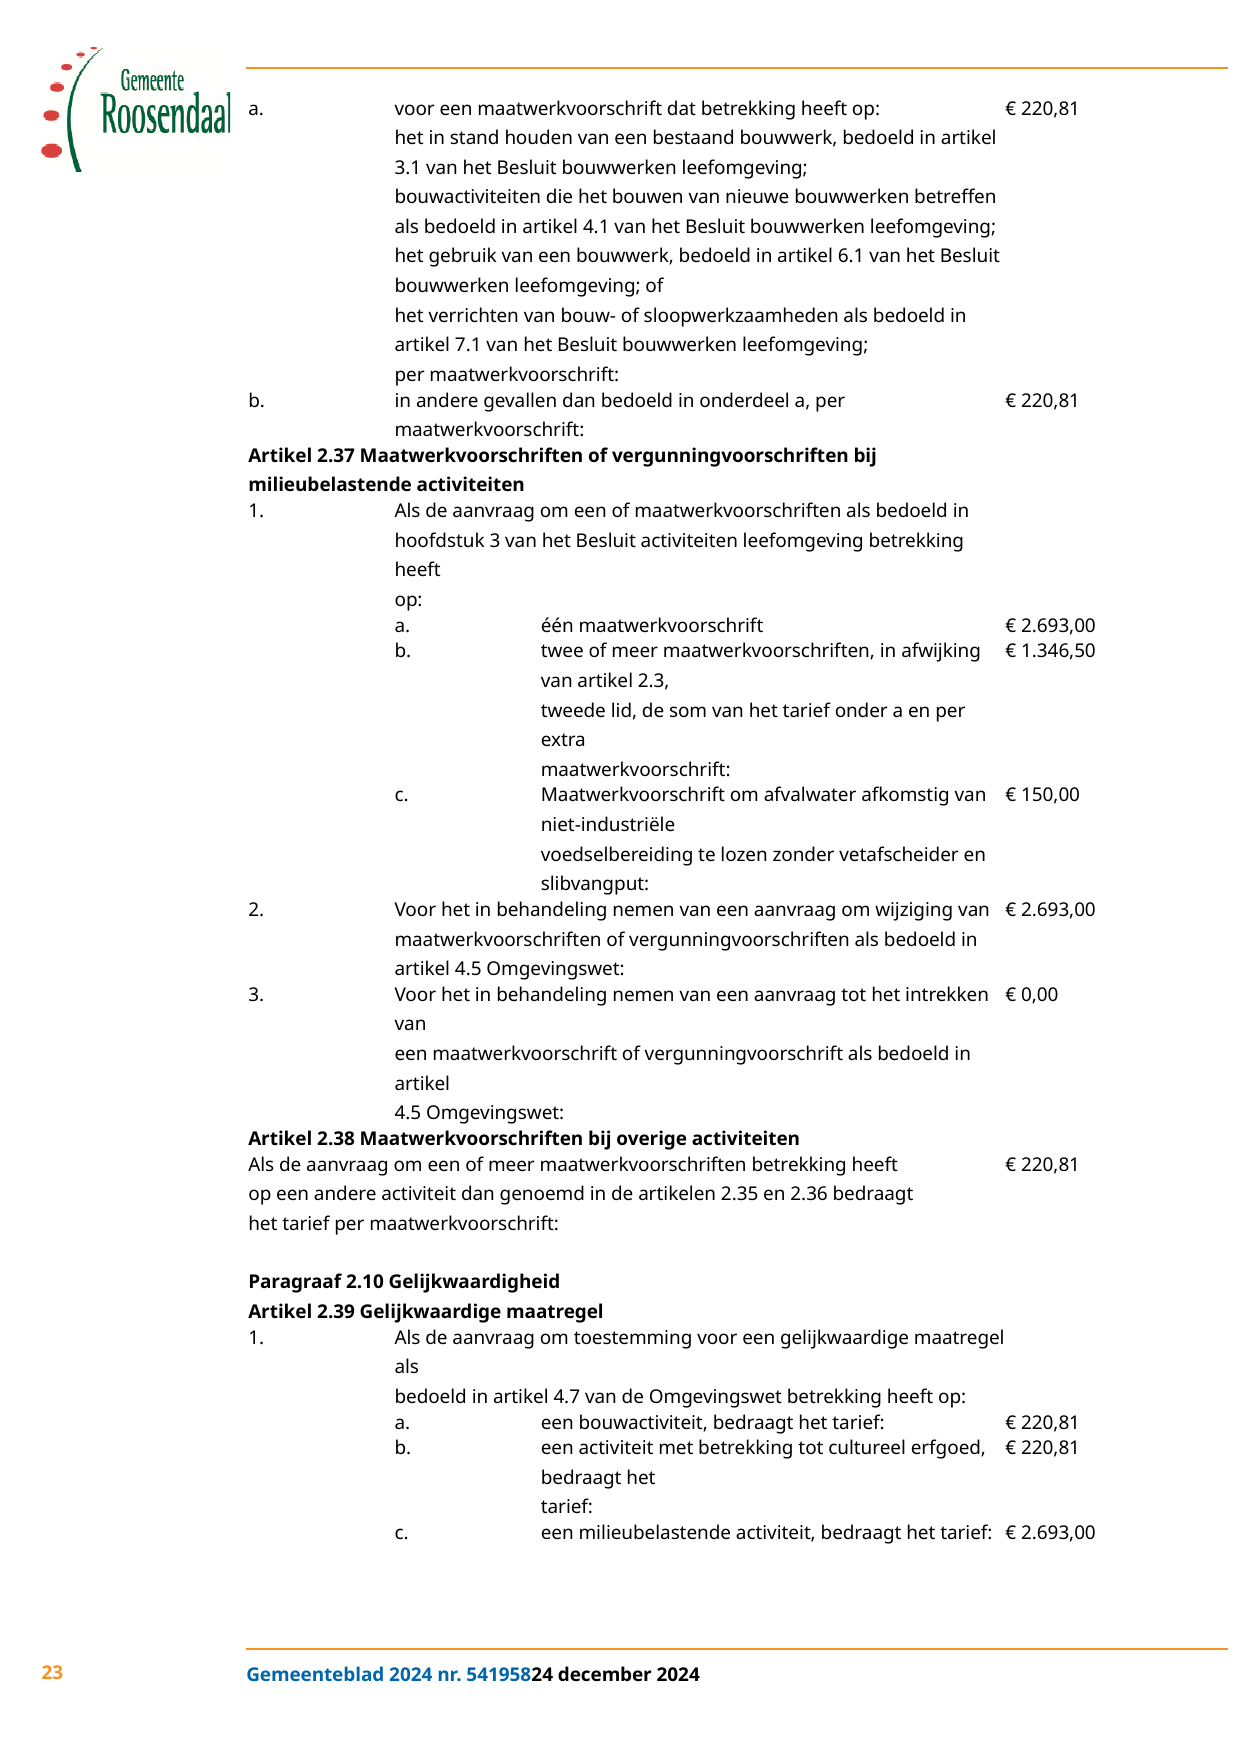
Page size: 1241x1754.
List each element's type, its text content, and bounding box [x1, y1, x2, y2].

table_cell Als de aanvraag om toestemming voor een gelijkwaardige maatregel als bedoeld in artikel 4.7 van de Omgevingswet betrekking heeft op: [394, 1324, 1005, 1409]
table_cell Voor het in behandeling nemen van een aanvraag om wijziging van maatwerkvoorschriften of vergunningvoorschriften als bedoeld in artikel 4.5 Omgevingswet: [394, 896, 1005, 981]
table_cell 2. [248, 896, 394, 981]
table_cell € 0,00 [1005, 981, 1152, 1125]
table_cell [1005, 1125, 1152, 1151]
table_cell € 2.693,00 [1005, 896, 1152, 981]
table_cell voor een maatwerkvoorschrift dat betrekking heeft op: het in stand houden van een bestaand bouwwerk, bedoeld in artikel 3.1 van het Besluit bouwwerken leefomgeving; bouwactiviteiten die het bouwen van nieuwe bouwwerken betreffen als bedoeld in artikel 4.1 van het Besluit bouwwerken leefomgeving; het gebruik van een bouwwerk, bedoeld in artikel 6.1 van het Besluit bouwwerken leefomgeving; of het verrichten van bouw- of sloopwerkzaamheden als bedoeld in artikel 7.1 van het Besluit bouwwerken leefomgeving; per maatwerkvoorschrift: [394, 95, 1005, 387]
table_cell € 2.693,00 [1005, 1520, 1152, 1545]
table_cell c. [394, 782, 541, 896]
picture [41, 47, 231, 172]
table_cell c. [394, 1520, 541, 1545]
table_cell [1005, 442, 1152, 497]
table_cell [1005, 1324, 1152, 1409]
table_cell Artikel 2.37 Maatwerkvoorschriften of vergunningvoorschriften bij milieubelastende activiteiten [248, 442, 1005, 497]
table_cell 1. [248, 1324, 394, 1409]
table_cell a. [394, 1409, 541, 1434]
table_cell in andere gevallen dan bedoeld in onderdeel a, per maatwerkvoorschrift: [394, 387, 1005, 442]
table_cell € 1.346,50 [1005, 638, 1152, 782]
table_cell b. [248, 387, 394, 442]
table_cell een activiteit met betrekking tot cultureel erfgoed, bedraagt het tarief: [541, 1435, 1005, 1519]
table_cell € 220,81 [1005, 1151, 1152, 1236]
text Paragraaf 2.10 Gelijkwaardigheid [248, 1268, 1152, 1294]
table_cell één maatwerkvoorschrift [541, 612, 1005, 638]
table_cell [248, 782, 394, 896]
table_cell Maatwerkvoorschrift om afvalwater afkomstig van niet-industriële voedselbereiding te lozen zonder vetafscheider en slibvangput: [541, 782, 1005, 896]
table_cell 3. [248, 981, 394, 1125]
table_cell Voor het in behandeling nemen van een aanvraag tot het intrekken van een maatwerkvoorschrift of vergunningvoorschrift als bedoeld in artikel 4.5 Omgevingswet: [394, 981, 1005, 1125]
table_cell € 150,00 [1005, 782, 1152, 896]
table_cell Artikel 2.38 Maatwerkvoorschriften bij overige activiteiten [248, 1125, 1005, 1151]
table_cell [248, 1520, 394, 1545]
table_cell een bouwactiviteit, bedraagt het tarief: [541, 1409, 1005, 1434]
table_cell [248, 638, 394, 782]
table_cell 1. [248, 498, 394, 612]
table_cell [248, 1409, 394, 1434]
table_cell b. [394, 638, 541, 782]
table_cell € 220,81 [1005, 387, 1152, 442]
table_cell a. [248, 95, 394, 387]
table_cell twee of meer maatwerkvoorschriften, in afwijking van artikel 2.3, tweede lid, de som van het tarief onder a en per extra maatwerkvoorschrift: [541, 638, 1005, 782]
table_cell € 220,81 [1005, 95, 1152, 387]
table_cell a. [394, 612, 541, 638]
table_cell Als de aanvraag om een of maatwerkvoorschriften als bedoeld in hoofdstuk 3 van het Besluit activiteiten leefomgeving betrekking heeft op: [394, 498, 1005, 612]
table_cell Als de aanvraag om een of meer maatwerkvoorschriften betrekking heeft op een andere activiteit dan genoemd in de artikelen 2.35 en 2.36 bedraagt het tarief per maatwerkvoorschrift: [248, 1151, 1005, 1236]
table_cell € 2.693,00 [1005, 612, 1152, 638]
table_cell € 220,81 [1005, 1409, 1152, 1434]
table_cell € 220,81 [1005, 1435, 1152, 1519]
table_cell b. [394, 1435, 541, 1519]
table_header Artikel 2.39 Gelijkwaardige maatregel [248, 1298, 1005, 1324]
table_cell [248, 1435, 394, 1519]
table_cell [1005, 498, 1152, 612]
table_cell een milieubelastende activiteit, bedraagt het tarief: [541, 1520, 1005, 1545]
table_header [1005, 1298, 1152, 1324]
table_cell [248, 612, 394, 638]
